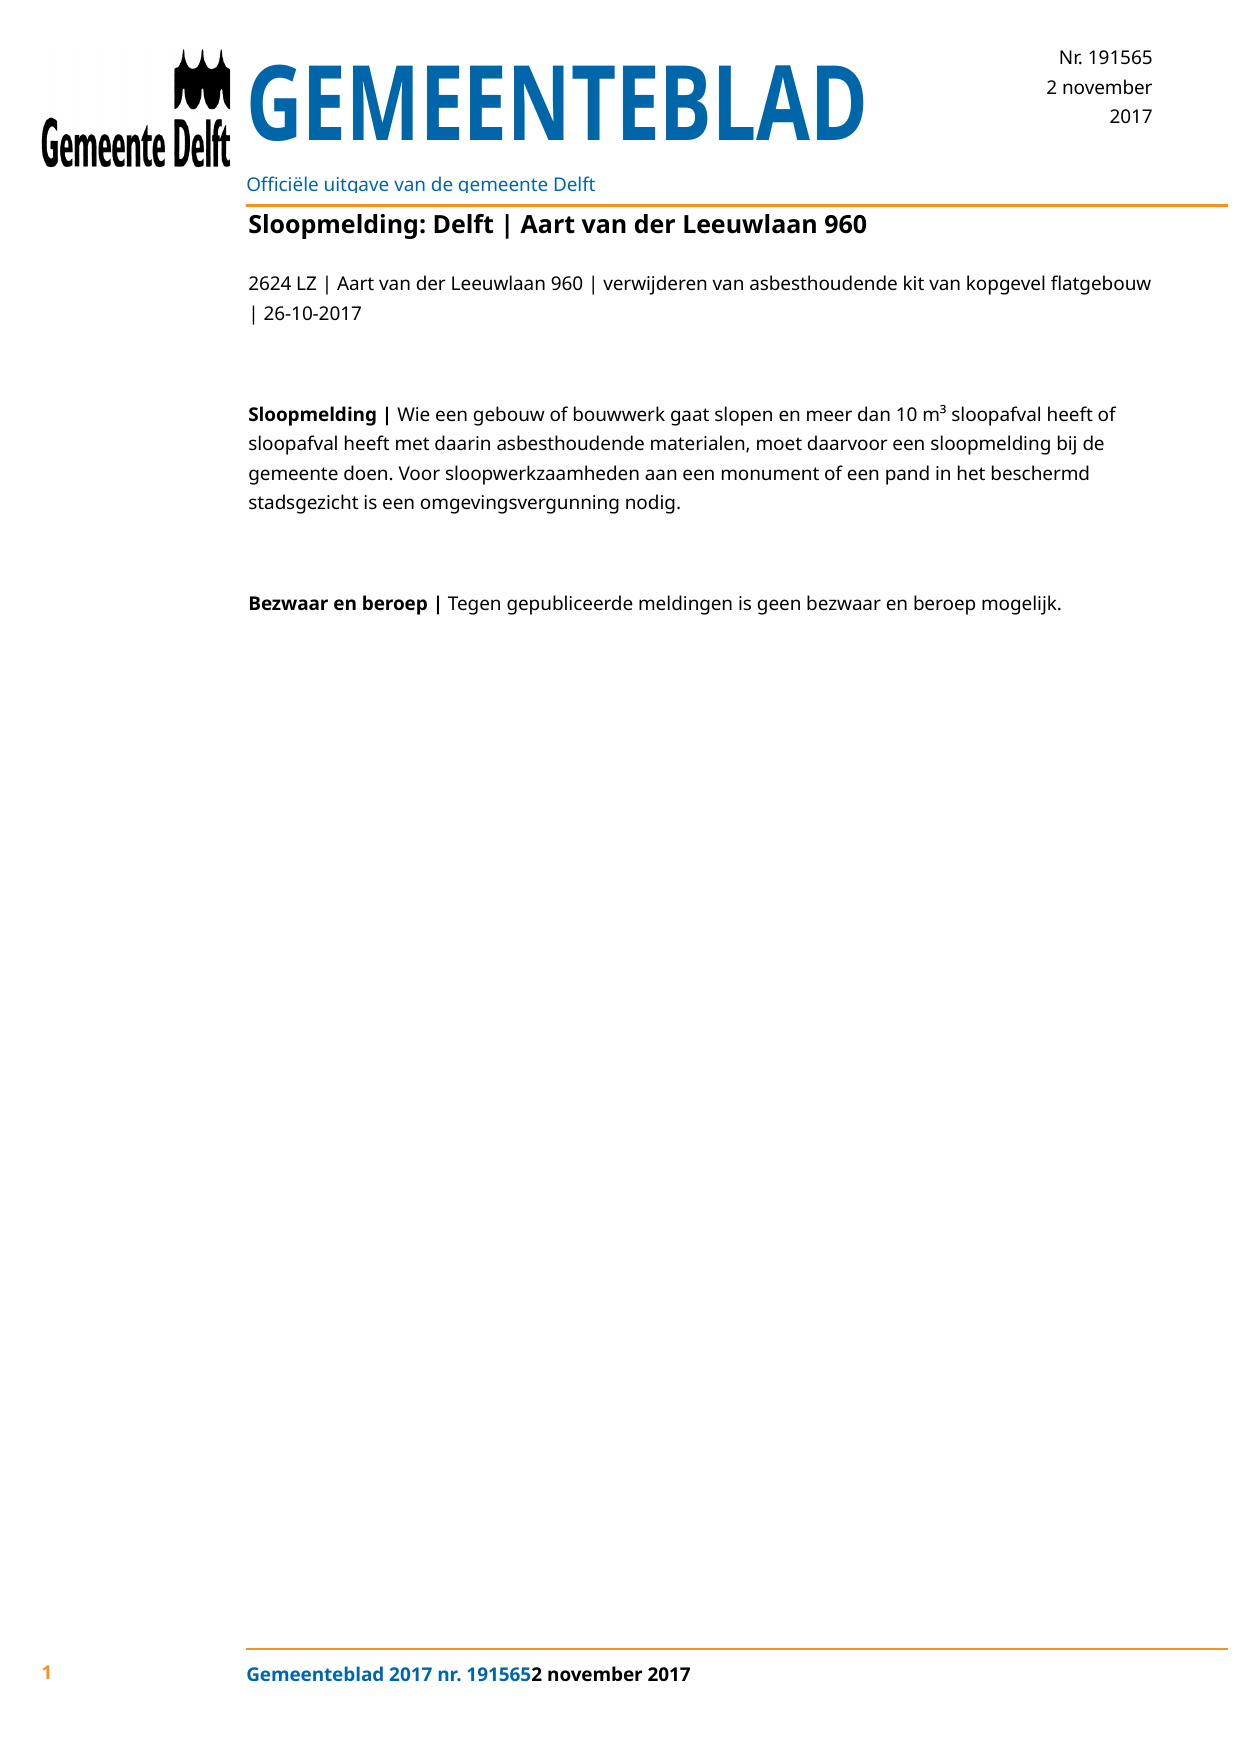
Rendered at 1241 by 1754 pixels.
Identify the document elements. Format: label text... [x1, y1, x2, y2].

text Sloopmelding: Delft | Aart van der Leeuwlaan 960 [248, 207, 1152, 241]
text 2624 LZ | Aart van der Leeuwlaan 960 | verwijderen van asbesthoudende kit van kopgevel flatgebouw | 26-10-2017 [248, 270, 1152, 326]
text Sloopmelding | Wie een gebouw of bouwwerk gaat slopen en meer dan 10 m³ sloopafval heeft of sloopafval heeft met daarin asbesthoudende materialen, moet daarvoor een sloopmelding bij de gemeente doen. Voor sloopwerkzaamheden aan een monument of een pand in het beschermd stadsgezicht is een omgevingsvergunning nodig. [248, 401, 1152, 515]
text Bezwaar en beroep | Tegen gepubliceerde meldingen is geen bezwaar en beroep mogelijk. [248, 590, 1152, 616]
picture [41, 47, 231, 172]
